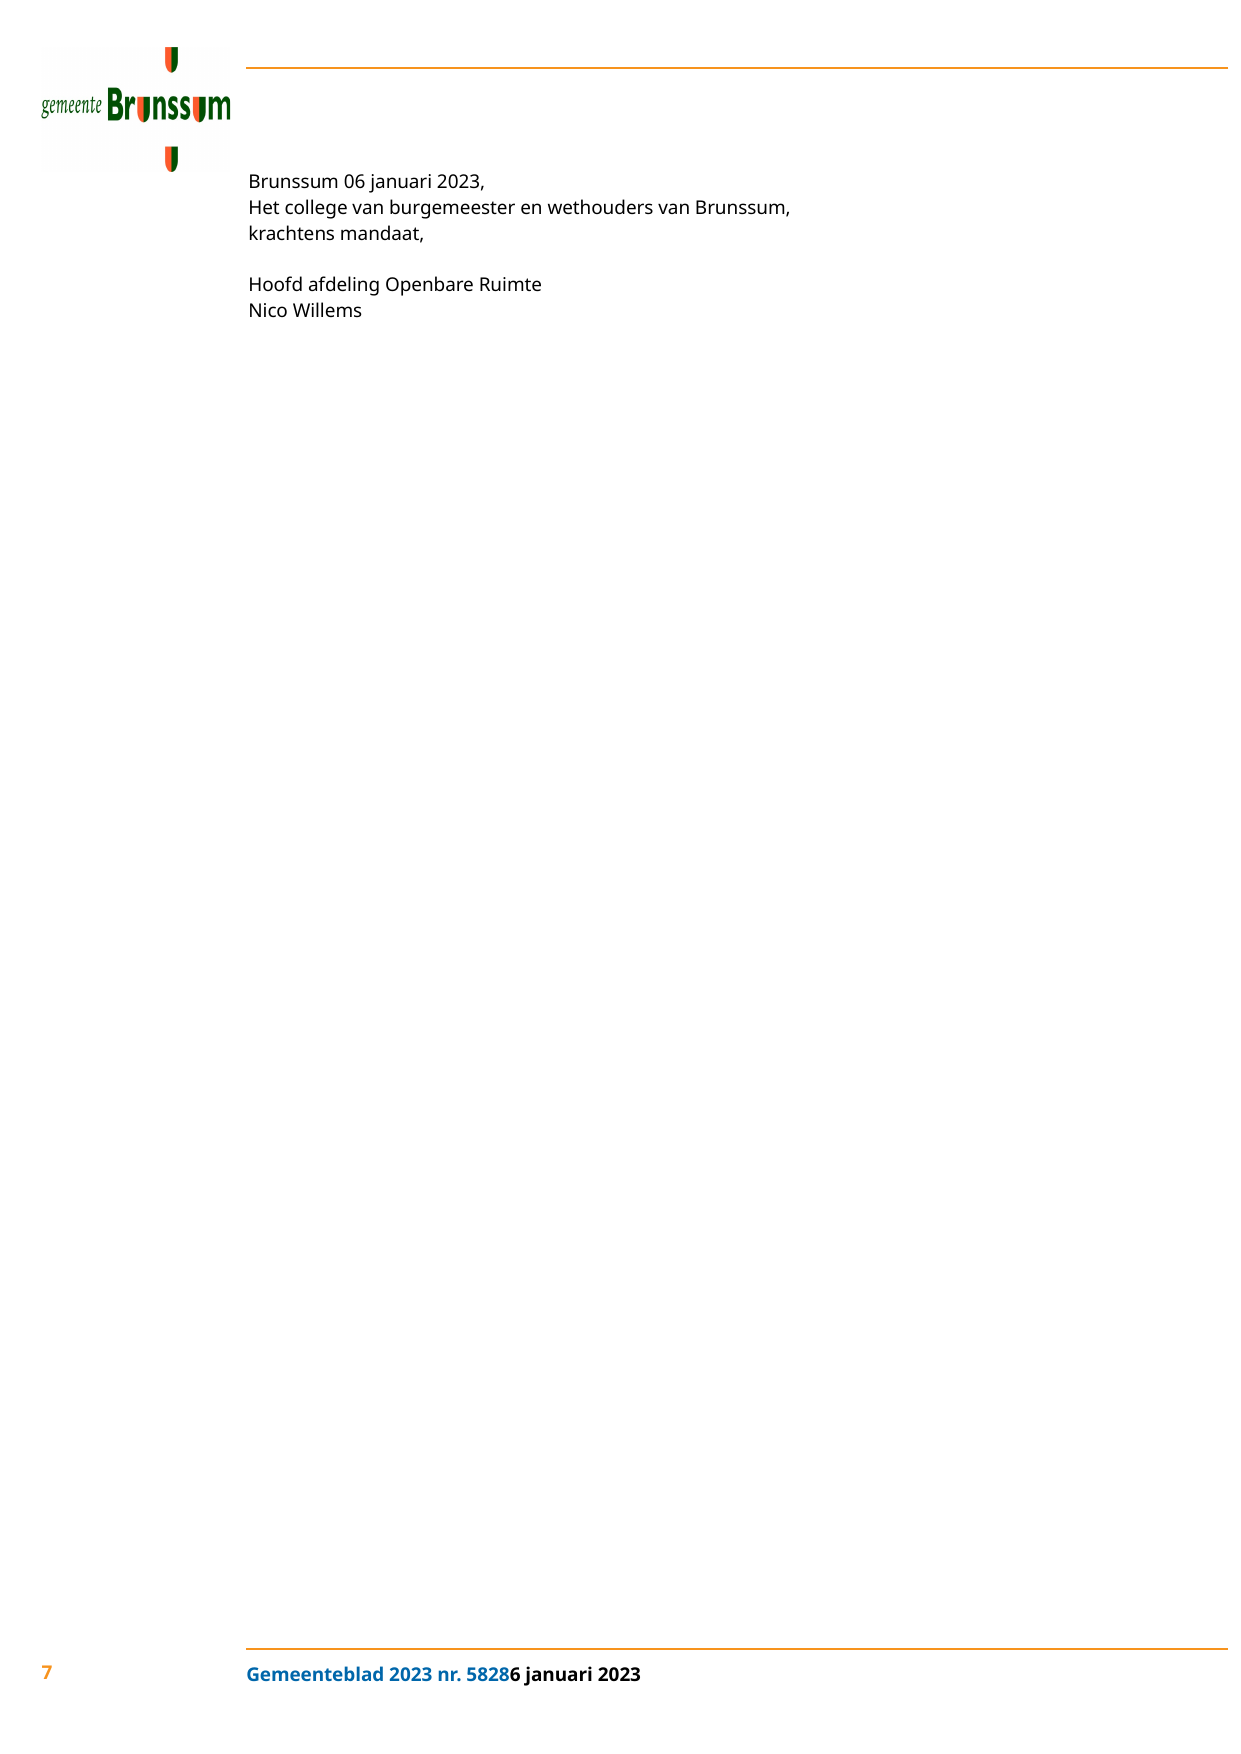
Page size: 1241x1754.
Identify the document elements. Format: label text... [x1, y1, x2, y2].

text Brunssum 06 januari 2023, [248, 168, 1152, 194]
text Nico Willems [248, 297, 1152, 323]
text krachtens mandaat, [248, 220, 1152, 246]
picture [41, 47, 231, 172]
text Het college van burgemeester en wethouders van Brunssum, [248, 194, 1152, 220]
text Hoofd afdeling Openbare Ruimte [248, 271, 1152, 297]
